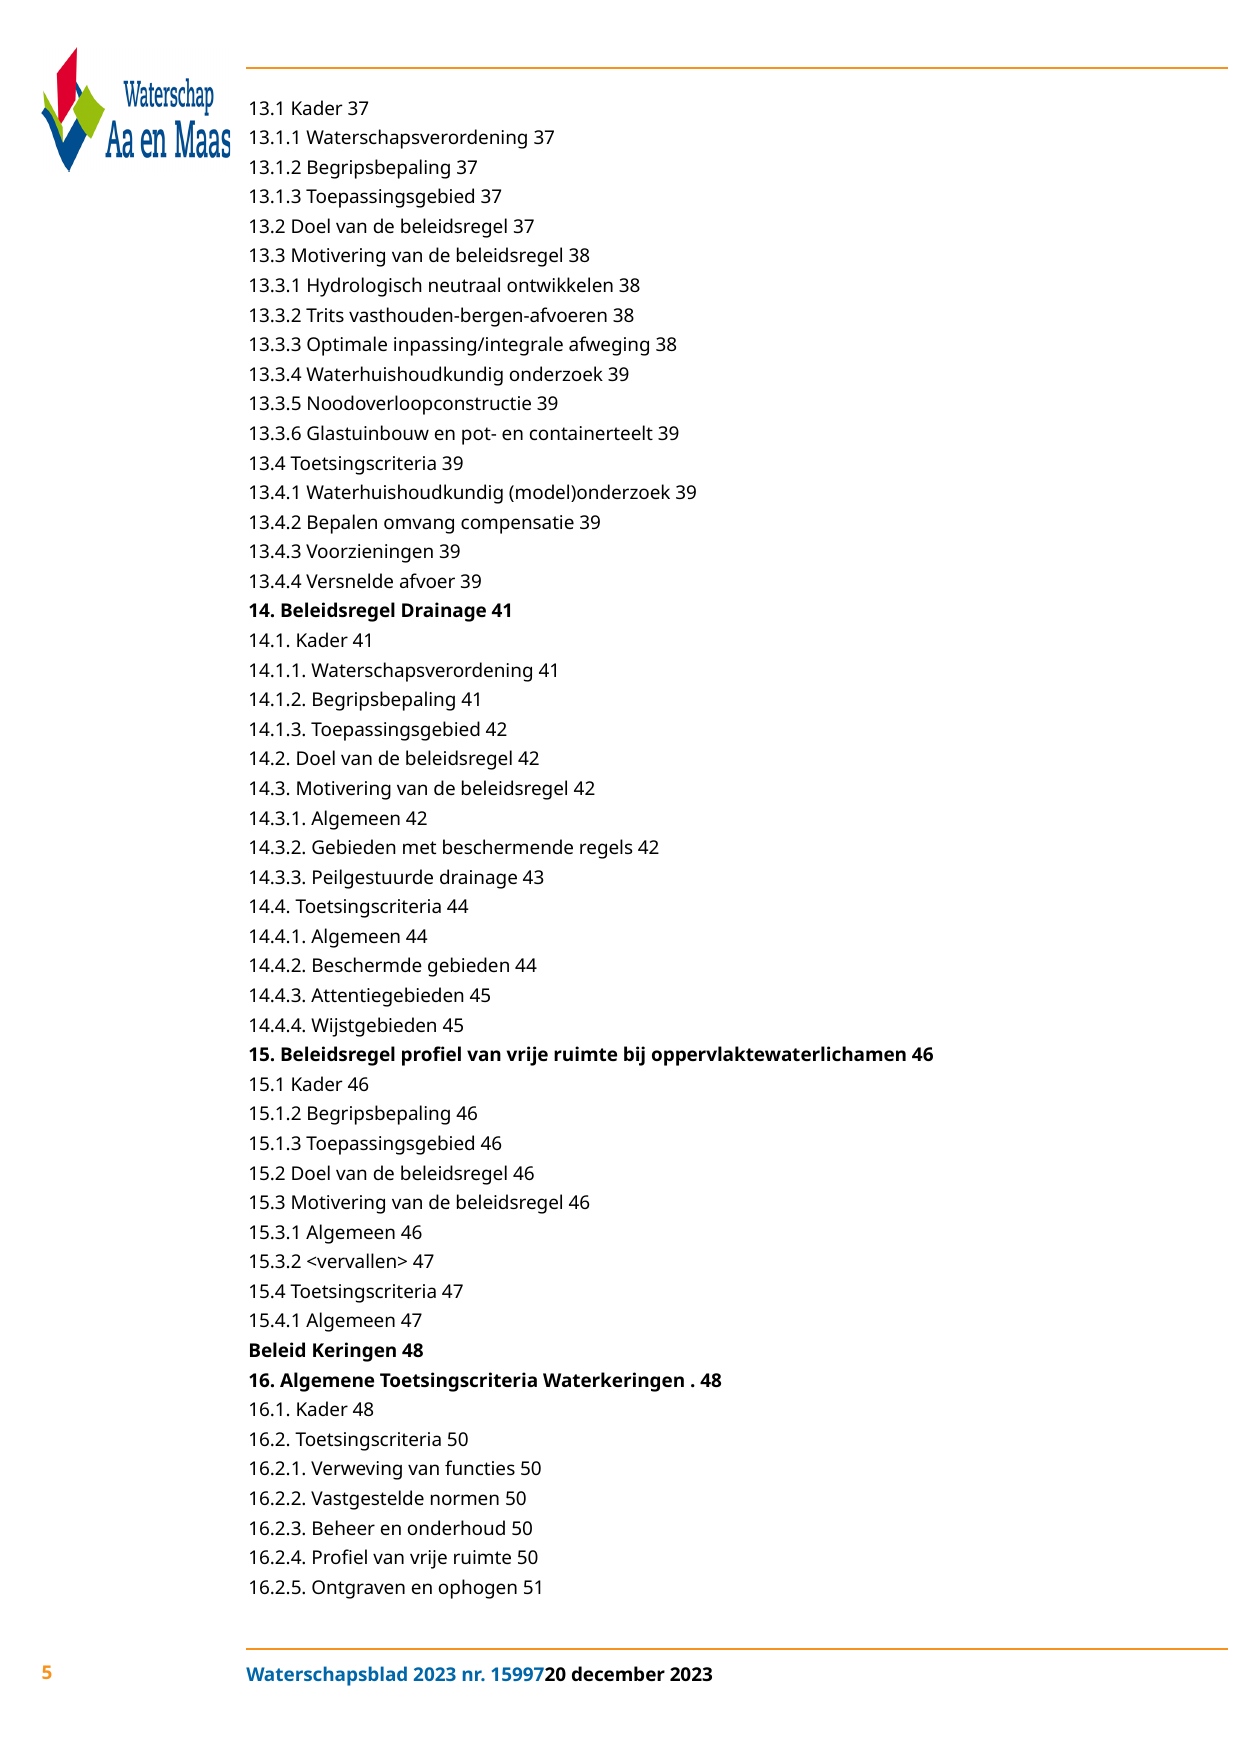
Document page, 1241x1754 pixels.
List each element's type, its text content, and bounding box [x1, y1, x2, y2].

text 13.2 Doel van de beleidsregel 37 [248, 213, 1152, 239]
text 15.1.3 Toepassingsgebied 46 [248, 1130, 1152, 1156]
text 16.2.2. Vastgestelde normen 50 [248, 1485, 1152, 1511]
text 15.4 Toetsingscriteria 47 [248, 1278, 1152, 1304]
text 14. Beleidsregel Drainage 41 [248, 598, 1152, 623]
text 15.3.2 <vervallen> 47 [248, 1248, 1152, 1274]
text 14.4.4. Wijstgebieden 45 [248, 1012, 1152, 1038]
text 13.4.2 Bepalen omvang compensatie 39 [248, 509, 1152, 535]
text 14.3.3. Peilgestuurde drainage 43 [248, 864, 1152, 890]
text 13.1.3 Toepassingsgebied 37 [248, 183, 1152, 209]
text 16.1. Kader 48 [248, 1396, 1152, 1422]
text Beleid Keringen 48 [248, 1337, 1152, 1363]
text 13.1.2 Begripsbepaling 37 [248, 154, 1152, 180]
text 13.4.1 Waterhuishoudkundig (model)onderzoek 39 [248, 479, 1152, 505]
text 13.3.6 Glastuinbouw en pot- en containerteelt 39 [248, 420, 1152, 446]
text 14.2. Doel van de beleidsregel 42 [248, 746, 1152, 771]
text 13.4 Toetsingscriteria 39 [248, 450, 1152, 476]
text 14.1.1. Waterschapsverordening 41 [248, 657, 1152, 683]
text 13.1.1 Waterschapsverordening 37 [248, 124, 1152, 150]
text 16.2.3. Beheer en onderhoud 50 [248, 1515, 1152, 1541]
text 14.3.1. Algemeen 42 [248, 805, 1152, 831]
text 15. Beleidsregel profiel van vrije ruimte bij oppervlaktewaterlichamen 46 [248, 1041, 1152, 1067]
text 13.3.5 Noodoverloopconstructie 39 [248, 391, 1152, 416]
text 13.3 Motivering van de beleidsregel 38 [248, 243, 1152, 268]
text 13.3.3 Optimale inpassing/integrale afweging 38 [248, 331, 1152, 357]
text 14.4. Toetsingscriteria 44 [248, 893, 1152, 919]
text 13.3.4 Waterhuishoudkundig onderzoek 39 [248, 361, 1152, 387]
text 14.1. Kader 41 [248, 627, 1152, 653]
text 14.3. Motivering van de beleidsregel 42 [248, 775, 1152, 801]
text 14.4.3. Attentiegebieden 45 [248, 982, 1152, 1008]
text 15.3.1 Algemeen 46 [248, 1219, 1152, 1245]
text 15.4.1 Algemeen 47 [248, 1308, 1152, 1333]
text 15.1.2 Begripsbepaling 46 [248, 1101, 1152, 1126]
text 13.3.2 Trits vasthouden-bergen-afvoeren 38 [248, 302, 1152, 328]
text 14.4.2. Beschermde gebieden 44 [248, 953, 1152, 978]
text 14.1.2. Begripsbepaling 41 [248, 686, 1152, 712]
text 14.4.1. Algemeen 44 [248, 923, 1152, 949]
text 16.2.4. Profiel van vrije ruimte 50 [248, 1544, 1152, 1570]
text 14.1.3. Toepassingsgebied 42 [248, 716, 1152, 742]
picture [41, 47, 231, 172]
text 16.2. Toetsingscriteria 50 [248, 1426, 1152, 1452]
text 15.3 Motivering van de beleidsregel 46 [248, 1189, 1152, 1215]
text 14.3.2. Gebieden met beschermende regels 42 [248, 834, 1152, 860]
text 13.4.4 Versnelde afvoer 39 [248, 568, 1152, 594]
text 16.2.1. Verweving van functies 50 [248, 1456, 1152, 1481]
text 15.1 Kader 46 [248, 1071, 1152, 1097]
text 13.3.1 Hydrologisch neutraal ontwikkelen 38 [248, 272, 1152, 298]
text 16.2.5. Ontgraven en ophogen 51 [248, 1574, 1152, 1600]
text 13.4.3 Voorzieningen 39 [248, 538, 1152, 564]
text 15.2 Doel van de beleidsregel 46 [248, 1160, 1152, 1186]
text 16. Algemene Toetsingscriteria Waterkeringen . 48 [248, 1367, 1152, 1393]
text 13.1 Kader 37 [248, 95, 1152, 121]
